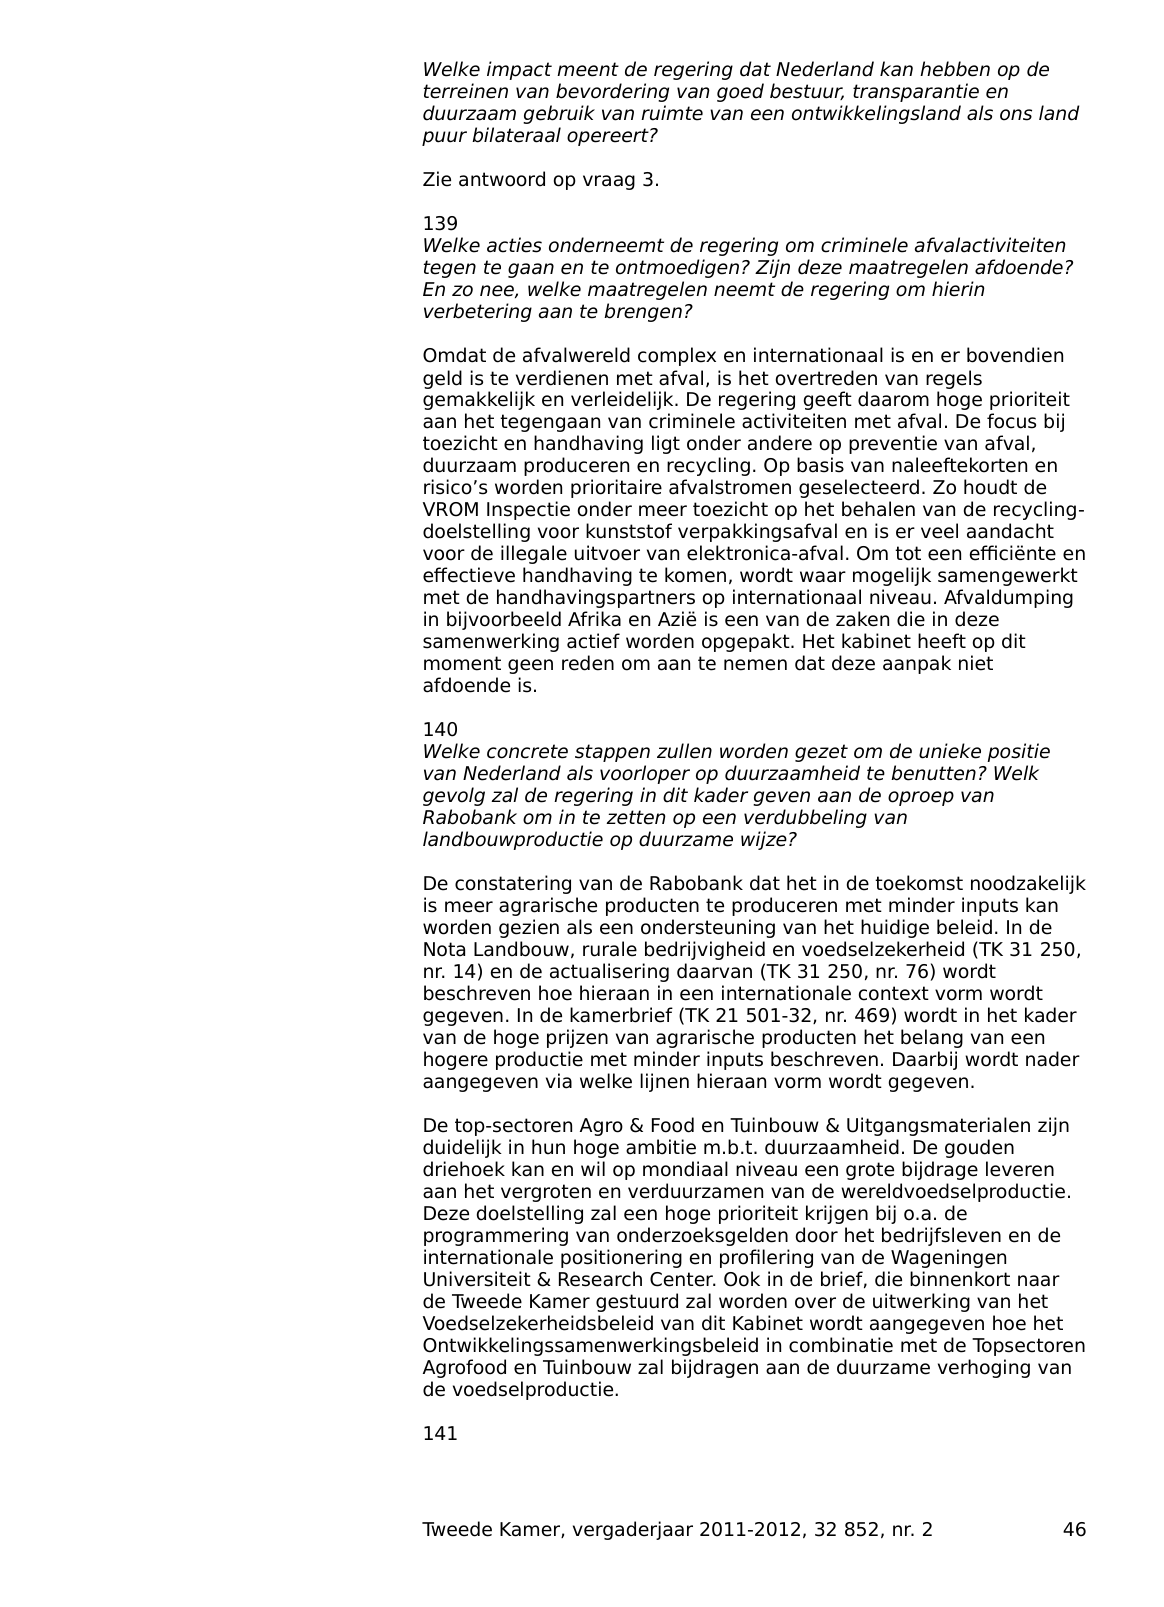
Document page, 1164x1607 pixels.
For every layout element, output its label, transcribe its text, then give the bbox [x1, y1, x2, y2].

text 141 [422, 1423, 1087, 1445]
text Omdat de afvalwereld complex en internationaal is en er bovendien geld is te verdienen met afval, is het overtreden van regels gemakkelijk en verleidelijk. De regering geeft daarom hoge prioriteit aan het tegengaan van criminele activiteiten met afval. De focus bij toezicht en handhaving ligt onder andere op preventie van afval, duurzaam produceren en recycling. Op basis van naleeftekorten en risico’s worden prioritaire afvalstromen geselecteerd. Zo houdt de VROM Inspectie onder meer toezicht op het behalen van de recycling­doelstelling voor kunststof verpakkingsafval en is er veel aandacht voor de illegale uitvoer van elektronica-afval. Om tot een efficiënte en effectieve handhaving te komen, wordt waar mogelijk samen­gewerkt met de handhavingspartners op internationaal niveau. Afvaldumping in bijvoorbeeld Afrika en Azië is een van de zaken die in deze samenwerking actief worden opgepakt. Het kabinet heeft op dit moment geen reden om aan te nemen dat deze aanpak niet afdoende is. [422, 345, 1087, 697]
text De constatering van de Rabobank dat het in de toekomst noodzakelijk is meer agrarische producten te produceren met minder inputs kan worden gezien als een ondersteuning van het huidige beleid. In de Nota Landbouw, rurale bedrijvigheid en voedselzekerheid (TK 31 250, nr. 14) en de actualisering daarvan (TK 31 250, nr. 76) wordt beschreven hoe hieraan in een internationale context vorm wordt gegeven. In de kamerbrief (TK 21 501-32, nr. 469) wordt in het kader van de hoge prijzen van agrarische producten het belang van een hogere productie met minder inputs beschreven. Daarbij wordt nader aangegeven via welke lijnen hieraan vorm wordt gegeven. [422, 873, 1087, 1093]
text De top-sectoren Agro & Food en Tuinbouw & Uitgangsmaterialen zijn duidelijk in hun hoge ambitie m.b.t. duurzaamheid. De gouden driehoek kan en wil op mondiaal niveau een grote bijdrage leveren aan het vergroten en verduurzamen van de wereldvoedselproductie. Deze doelstelling zal een hoge prioriteit krijgen bij o.a. de programmering van onderzoeksgelden door het bedrijfsleven en de internationale positionering en profilering van de Wageningen Universiteit & Research Center. Ook in de brief, die binnenkort naar de Tweede Kamer gestuurd zal worden over de uitwerking van het Voedselzekerheidsbeleid van dit Kabinet wordt aangegeven hoe het Ontwikkelingssamenwerkingsbeleid in combinatie met de Topsectoren Agrofood en Tuinbouw zal bijdragen aan de duurzame verhoging van de voedselproductie. [422, 1115, 1087, 1401]
text Welke acties onderneemt de regering om criminele afvalactiviteiten tegen te gaan en te ontmoedigen? Zijn deze maatregelen afdoende? En zo nee, welke maatregelen neemt de regering om hierin verbetering aan te brengen? [422, 235, 1087, 323]
text Zie antwoord op vraag 3. [422, 169, 1087, 191]
text Welke impact meent de regering dat Nederland kan hebben op de terreinen van bevordering van goed bestuur, transparantie en duurzaam gebruik van ruimte van een ontwikkelingsland als ons land puur bilateraal opereert? [422, 59, 1087, 147]
text 139 [422, 213, 1087, 235]
text Welke concrete stappen zullen worden gezet om de unieke positie van Nederland als voorloper op duurzaamheid te benutten? Welk gevolg zal de regering in dit kader geven aan de oproep van Rabobank om in te zetten op een verdubbeling van landbouwproductie op duurzame wijze? [422, 741, 1087, 851]
text 140 [422, 719, 1087, 741]
